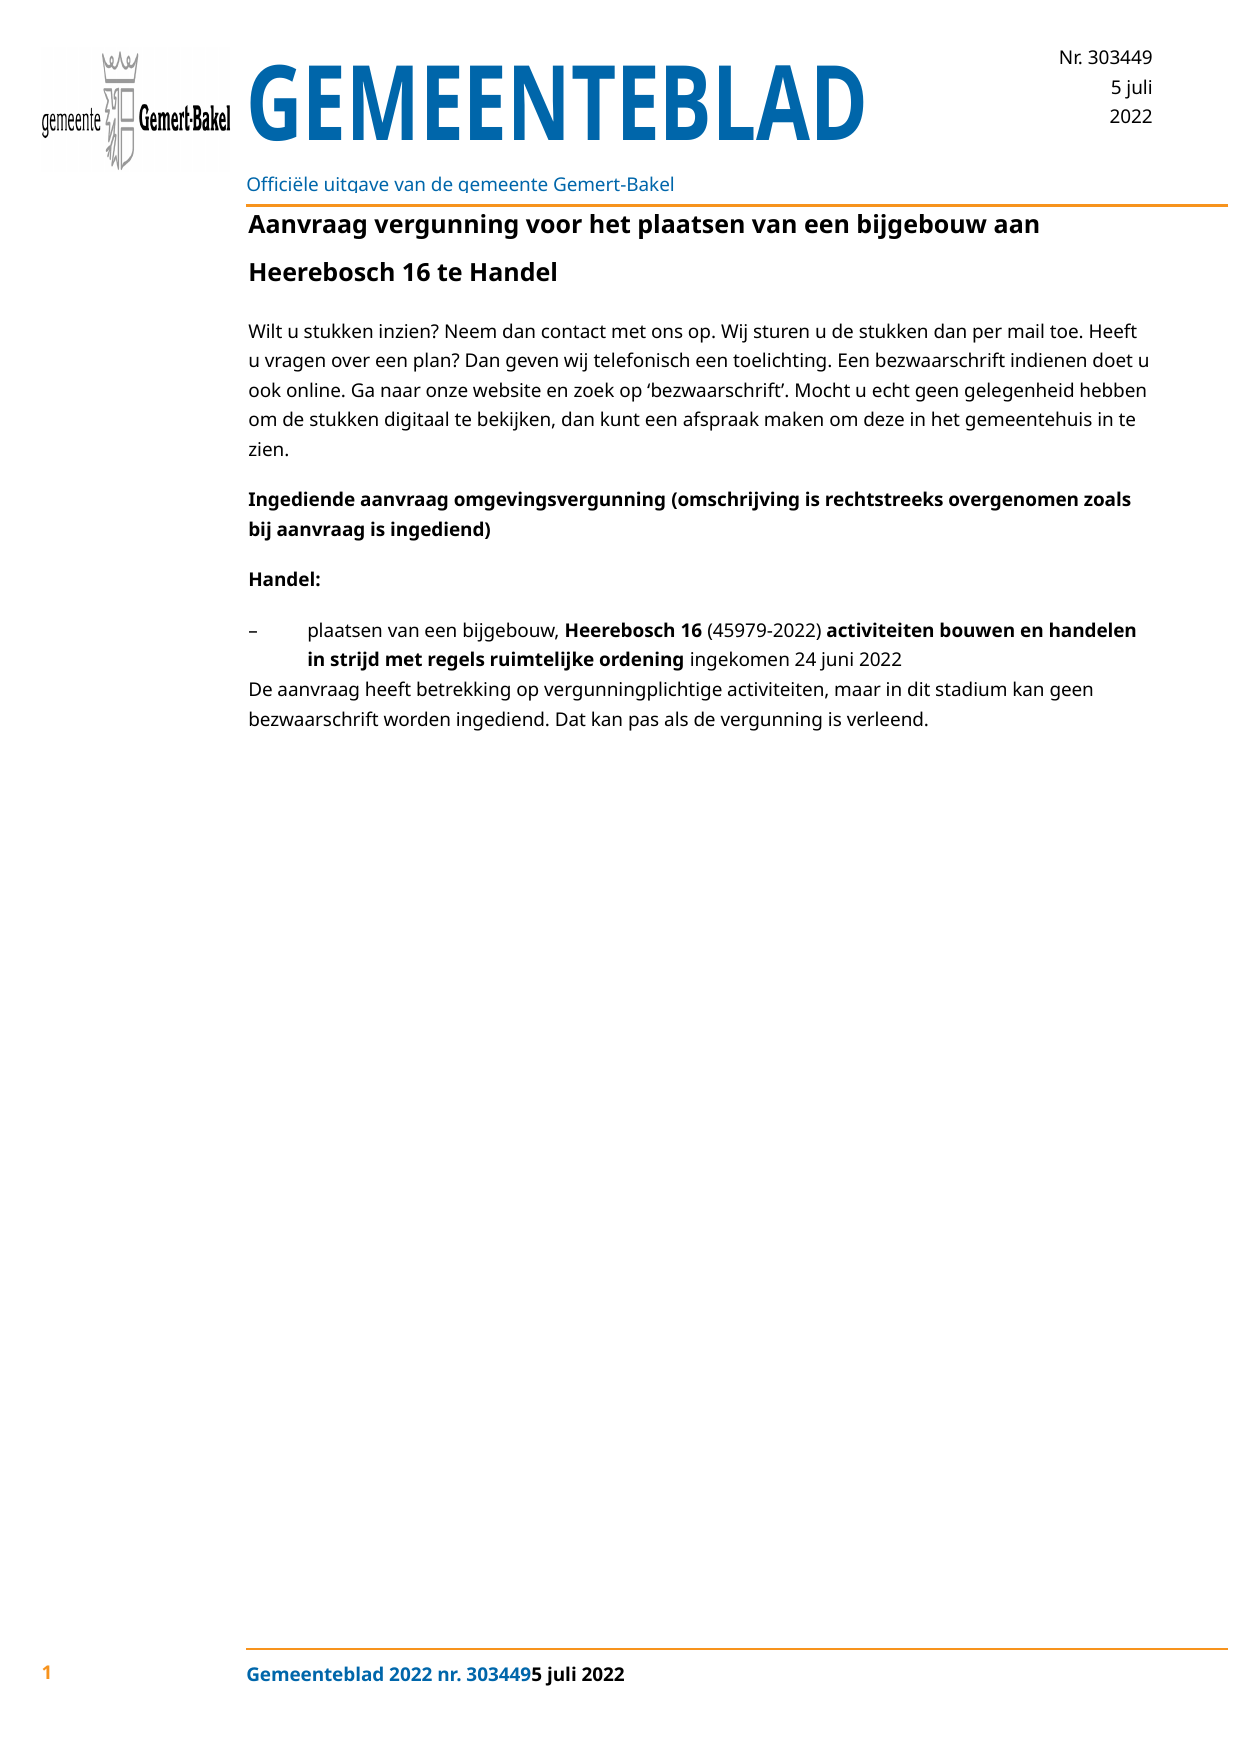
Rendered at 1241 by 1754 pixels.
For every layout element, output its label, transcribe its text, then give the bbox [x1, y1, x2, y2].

text De aanvraag heeft betrekking op vergunningplichtige activiteiten, maar in dit stadium kan geen bezwaarschrift worden ingediend. Dat kan pas als de vergunning is verleend. [248, 676, 1152, 732]
text Ingediende aanvraag omgevingsvergunning (omschrijving is rechtstreeks overgenomen zoals bij aanvraag is ingediend) [248, 487, 1152, 542]
list plaatsen van een bijgebouw, Heerebosch 16 (45979-2022) activiteiten bouwen en handelen in strijd met regels ruimtelijke ordening ingekomen 24 juni 2022 [248, 617, 1152, 672]
text Handel: [248, 567, 1152, 592]
text Aanvraag vergunning voor het plaatsen van een bijgebouw aan Heerebosch 16 te Handel [248, 207, 1152, 288]
picture [41, 47, 231, 172]
text Wilt u stukken inzien? Neem dan contact met ons op. Wij sturen u de stukken dan per mail toe. Heeft u vragen over een plan? Dan geven wij telefonisch een toelichting. Een bezwaarschrift indienen doet u ook online. Ga naar onze website en zoek op ‘bezwaarschrift’. Mocht u echt geen gelegenheid hebben om de stukken digitaal te bekijken, dan kunt een afspraak maken om deze in het gemeentehuis in te zien. [248, 318, 1152, 462]
